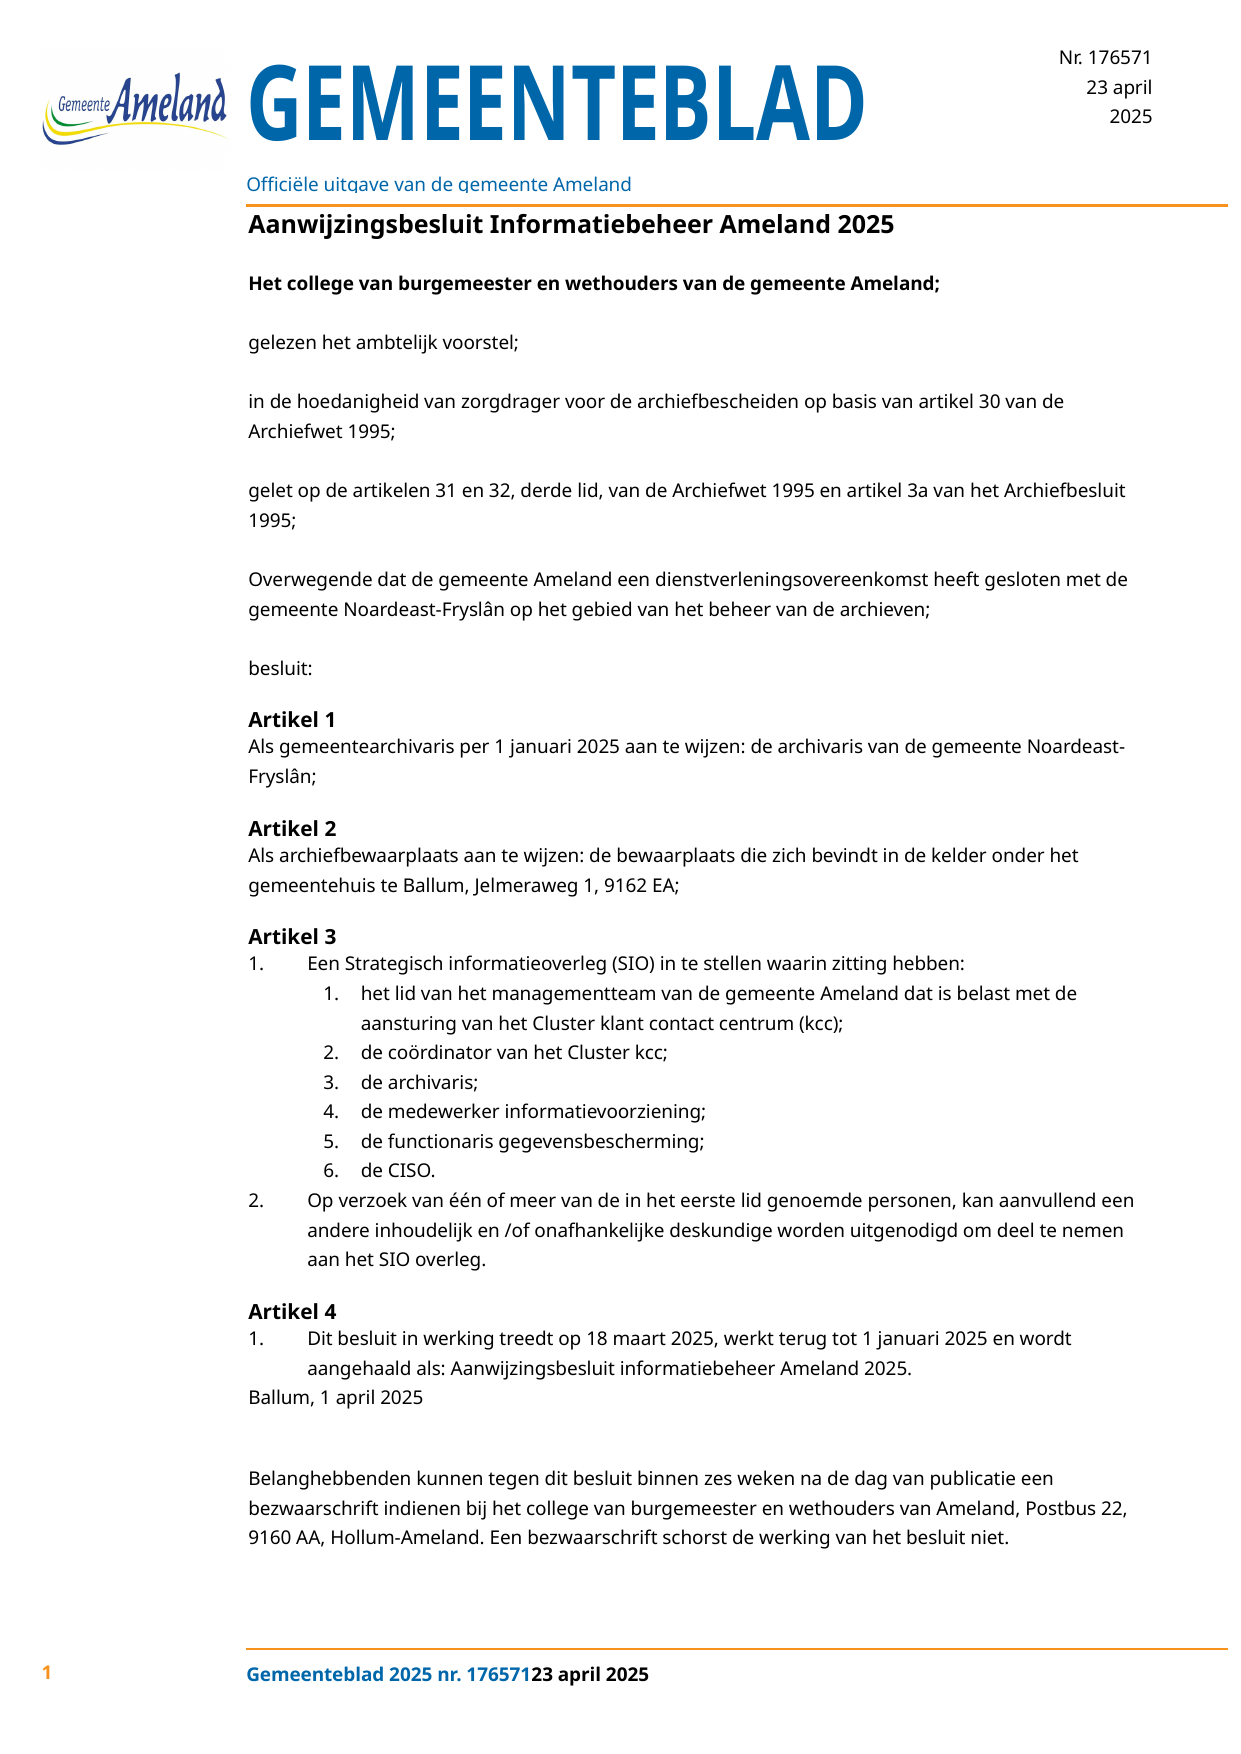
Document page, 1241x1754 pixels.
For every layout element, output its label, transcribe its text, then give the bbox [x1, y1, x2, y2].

text Belanghebbenden kunnen tegen dit besluit binnen zes weken na de dag van publicatie een bezwaarschrift indienen bij het college van burgemeester en wethouders van Ameland, Postbus 22, 9160 AA, Hollum-Ameland. Een bezwaarschrift schorst de werking van het besluit niet. [248, 1465, 1152, 1550]
list de CISO. [323, 1158, 1152, 1183]
text Het college van burgemeester en wethouders van de gemeente Ameland; [248, 270, 1152, 296]
text Aanwijzingsbesluit Informatiebeheer Ameland 2025 [248, 207, 1152, 241]
text in de hoedanigheid van zorgdrager voor de archiefbescheiden op basis van artikel 30 van de Archiefwet 1995; [248, 389, 1152, 444]
list Op verzoek van één of meer van de in het eerste lid genoemde personen, kan aanvullend een andere inhoudelijk en /of onafhankelijke deskundige worden uitgenodigd om deel te nemen aan het SIO overleg. [248, 1187, 1152, 1272]
picture [41, 47, 231, 172]
text Artikel 1 [248, 705, 1152, 734]
text Overwegende dat de gemeente Ameland een dienstverleningsovereenkomst heeft gesloten met de gemeente Noardeast-Fryslân op het gebied van het beheer van de archieven; [248, 566, 1152, 621]
text gelezen het ambtelijk voorstel; [248, 329, 1152, 355]
text Artikel 4 [248, 1297, 1152, 1325]
list de functionaris gegevensbescherming; [323, 1128, 1152, 1154]
list Een Strategisch informatieoverleg (SIO) in te stellen waarin zitting hebben: [248, 951, 1152, 976]
text Ballum, 1 april 2025 [248, 1384, 1152, 1410]
list de archivaris; [323, 1069, 1152, 1095]
text Artikel 2 [248, 814, 1152, 842]
text Als archiefbewaarplaats aan te wijzen: de bewaarplaats die zich bevindt in de kelder onder het gemeentehuis te Ballum, Jelmeraweg 1, 9162 EA; [248, 842, 1152, 897]
text Als gemeentearchivaris per 1 januari 2025 aan te wijzen: de archivaris van de gemeente Noardeast-Fryslân; [248, 734, 1152, 789]
text besluit: [248, 655, 1152, 681]
list het lid van het managementteam van de gemeente Ameland dat is belast met de aansturing van het Cluster klant contact centrum (kcc); [323, 980, 1152, 1036]
list Dit besluit in werking treedt op 18 maart 2025, werkt terug tot 1 januari 2025 en wordt aangehaald als: Aanwijzingsbesluit informatiebeheer Ameland 2025. [248, 1325, 1152, 1381]
text gelet op de artikelen 31 en 32, derde lid, van de Archiefwet 1995 en artikel 3a van het Archiefbesluit 1995; [248, 477, 1152, 533]
list de coördinator van het Cluster kcc; [323, 1039, 1152, 1065]
list de medewerker informatievoorziening; [323, 1098, 1152, 1124]
text Artikel 3 [248, 922, 1152, 951]
